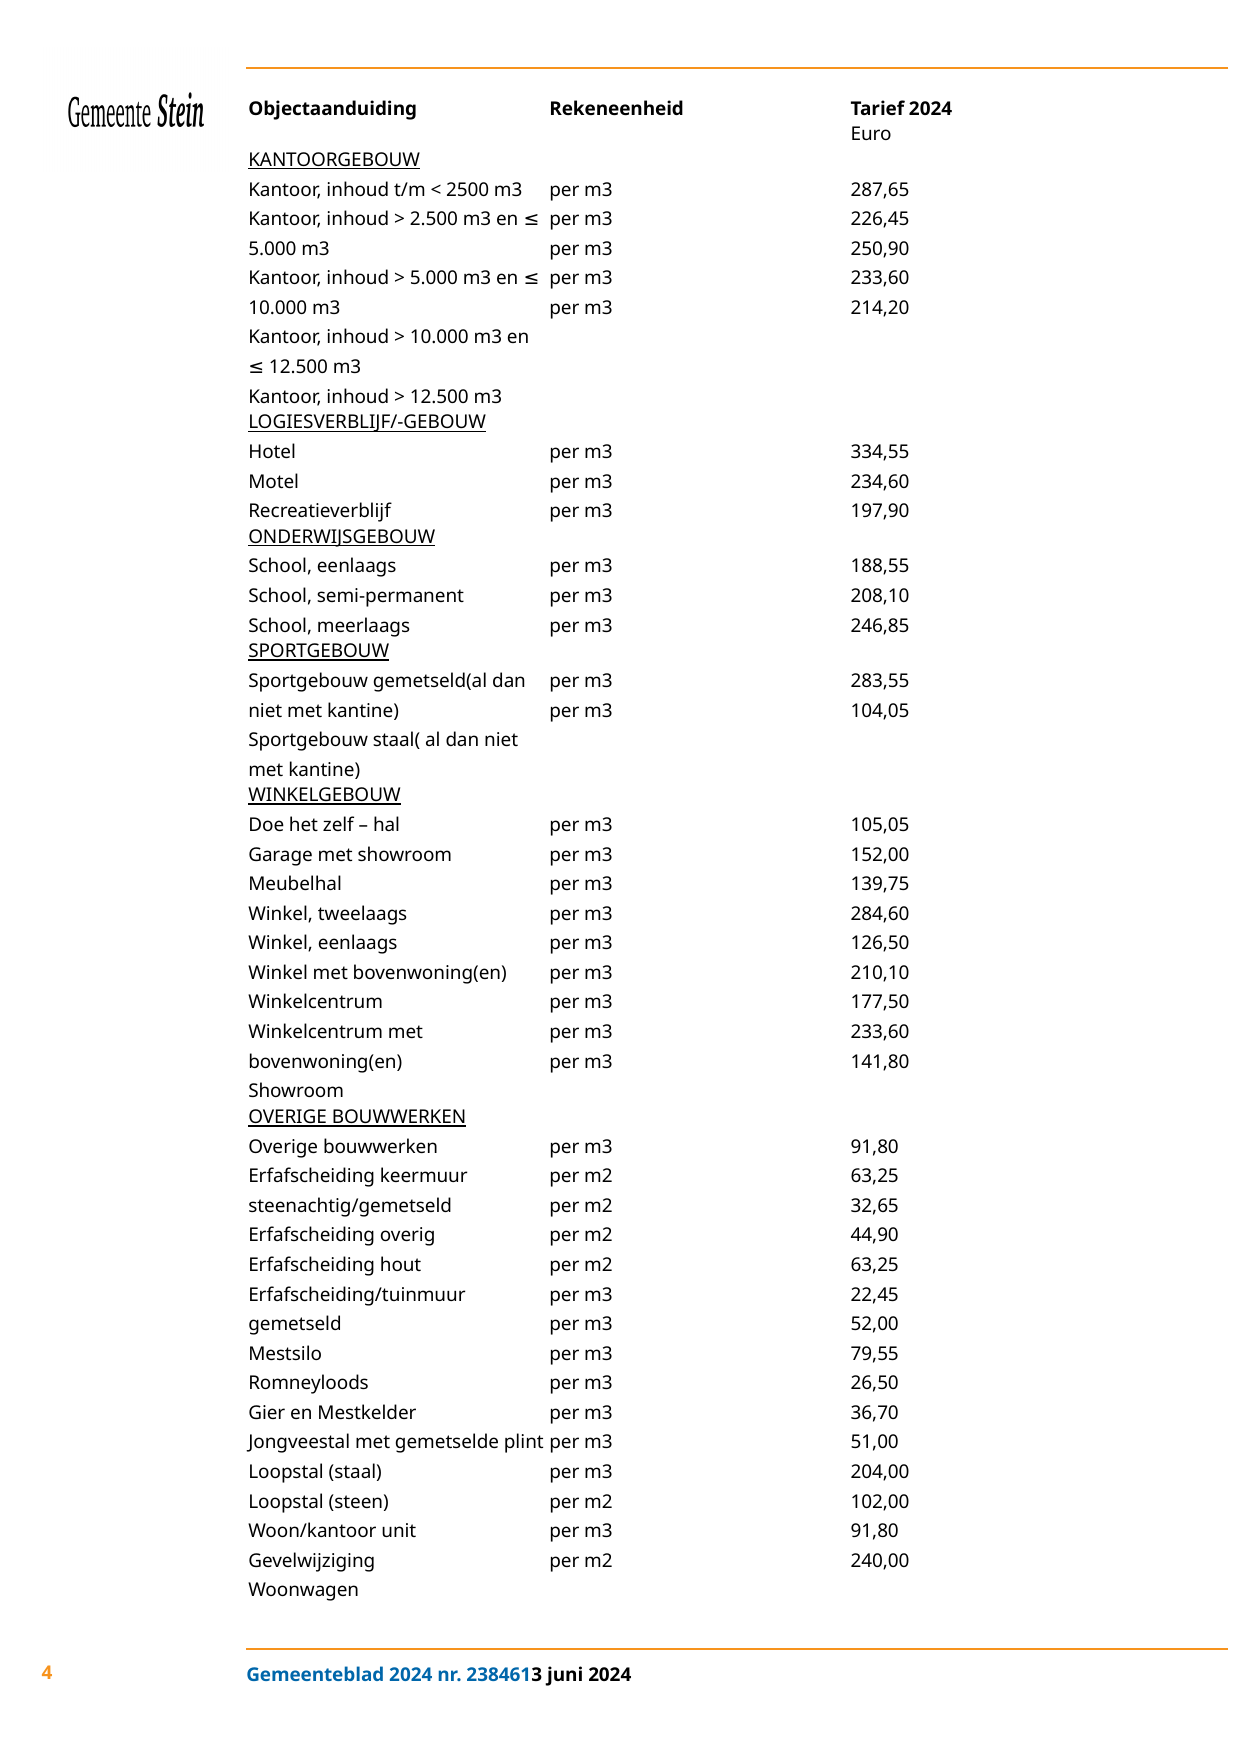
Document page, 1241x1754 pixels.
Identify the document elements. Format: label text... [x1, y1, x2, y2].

table_cell ONDERWIJSGEBOUW School, eenlaags School, semi-permanent School, meerlaags [248, 523, 549, 638]
table_cell 334,55 234,60 197,90 [850, 409, 1152, 523]
table_cell 105,05 152,00 139,75 284,60 126,50 210,10 177,50 233,60 141,80 [850, 782, 1152, 1103]
table_header Rekeneenheid [549, 95, 850, 121]
table_cell per m3 per m3 per m3 [549, 523, 850, 638]
table_cell 283,55 104,05 [850, 638, 1152, 782]
table_cell per m3 per m3 [549, 638, 850, 782]
table_cell LOGIESVERBLIJF/-GEBOUW Hotel Motel Recreatieverblijf [248, 409, 549, 523]
table_cell WINKELGEBOUW Doe het zelf – hal Garage met showroom Meubelhal Winkel, tweelaags Winkel, eenlaags Winkel met bovenwoning(en) Winkelcentrum Winkelcentrum met bovenwoning(en) Showroom [248, 782, 549, 1103]
table_cell [248, 121, 549, 146]
table_cell KANTOORGEBOUW Kantoor, inhoud t/m < 2500 m3 Kantoor, inhoud > 2.500 m3 en ≤ 5.000 m3 Kantoor, inhoud > 5.000 m3 en ≤ 10.000 m3 Kantoor, inhoud > 10.000 m3 en ≤ 12.500 m3 Kantoor, inhoud > 12.500 m3 [248, 146, 549, 409]
table_cell per m3 per m3 per m3 per m3 per m3 per m3 per m3 per m3 per m3 [549, 782, 850, 1103]
table_cell Euro [850, 121, 1152, 146]
picture [41, 47, 231, 172]
table_cell SPORTGEBOUW Sportgebouw gemetseld(al dan niet met kantine) Sportgebouw staal( al dan niet met kantine) [248, 638, 549, 782]
table_cell 287,65 226,45 250,90 233,60 214,20 [850, 146, 1152, 409]
table_cell 91,80 63,25 32,65 44,90 63,25 22,45 52,00 79,55 26,50 36,70 51,00 204,00 102,00 91,80 240,00 [850, 1103, 1152, 1602]
table_cell per m3 per m2 per m2 per m2 per m2 per m3 per m3 per m3 per m3 per m3 per m3 per m3 per m2 per m3 per m2 [549, 1103, 850, 1602]
table_cell OVERIGE BOUWWERKEN Overige bouwwerken Erfafscheiding keermuur steenachtig/gemetseld Erfafscheiding overig Erfafscheiding hout Erfafscheiding/tuinmuur gemetseld Mestsilo Romneyloods Gier en Mestkelder Jongveestal met gemetselde plint Loopstal (staal) Loopstal (steen) Woon/kantoor unit Gevelwijziging Woonwagen [248, 1103, 549, 1602]
table_header Tarief 2024 [850, 95, 1152, 121]
table_cell 188,55 208,10 246,85 [850, 523, 1152, 638]
table_cell per m3 per m3 per m3 per m3 per m3 [549, 146, 850, 409]
table_cell [549, 121, 850, 146]
table_header Objectaanduiding [248, 95, 549, 121]
table_cell per m3 per m3 per m3 [549, 409, 850, 523]
